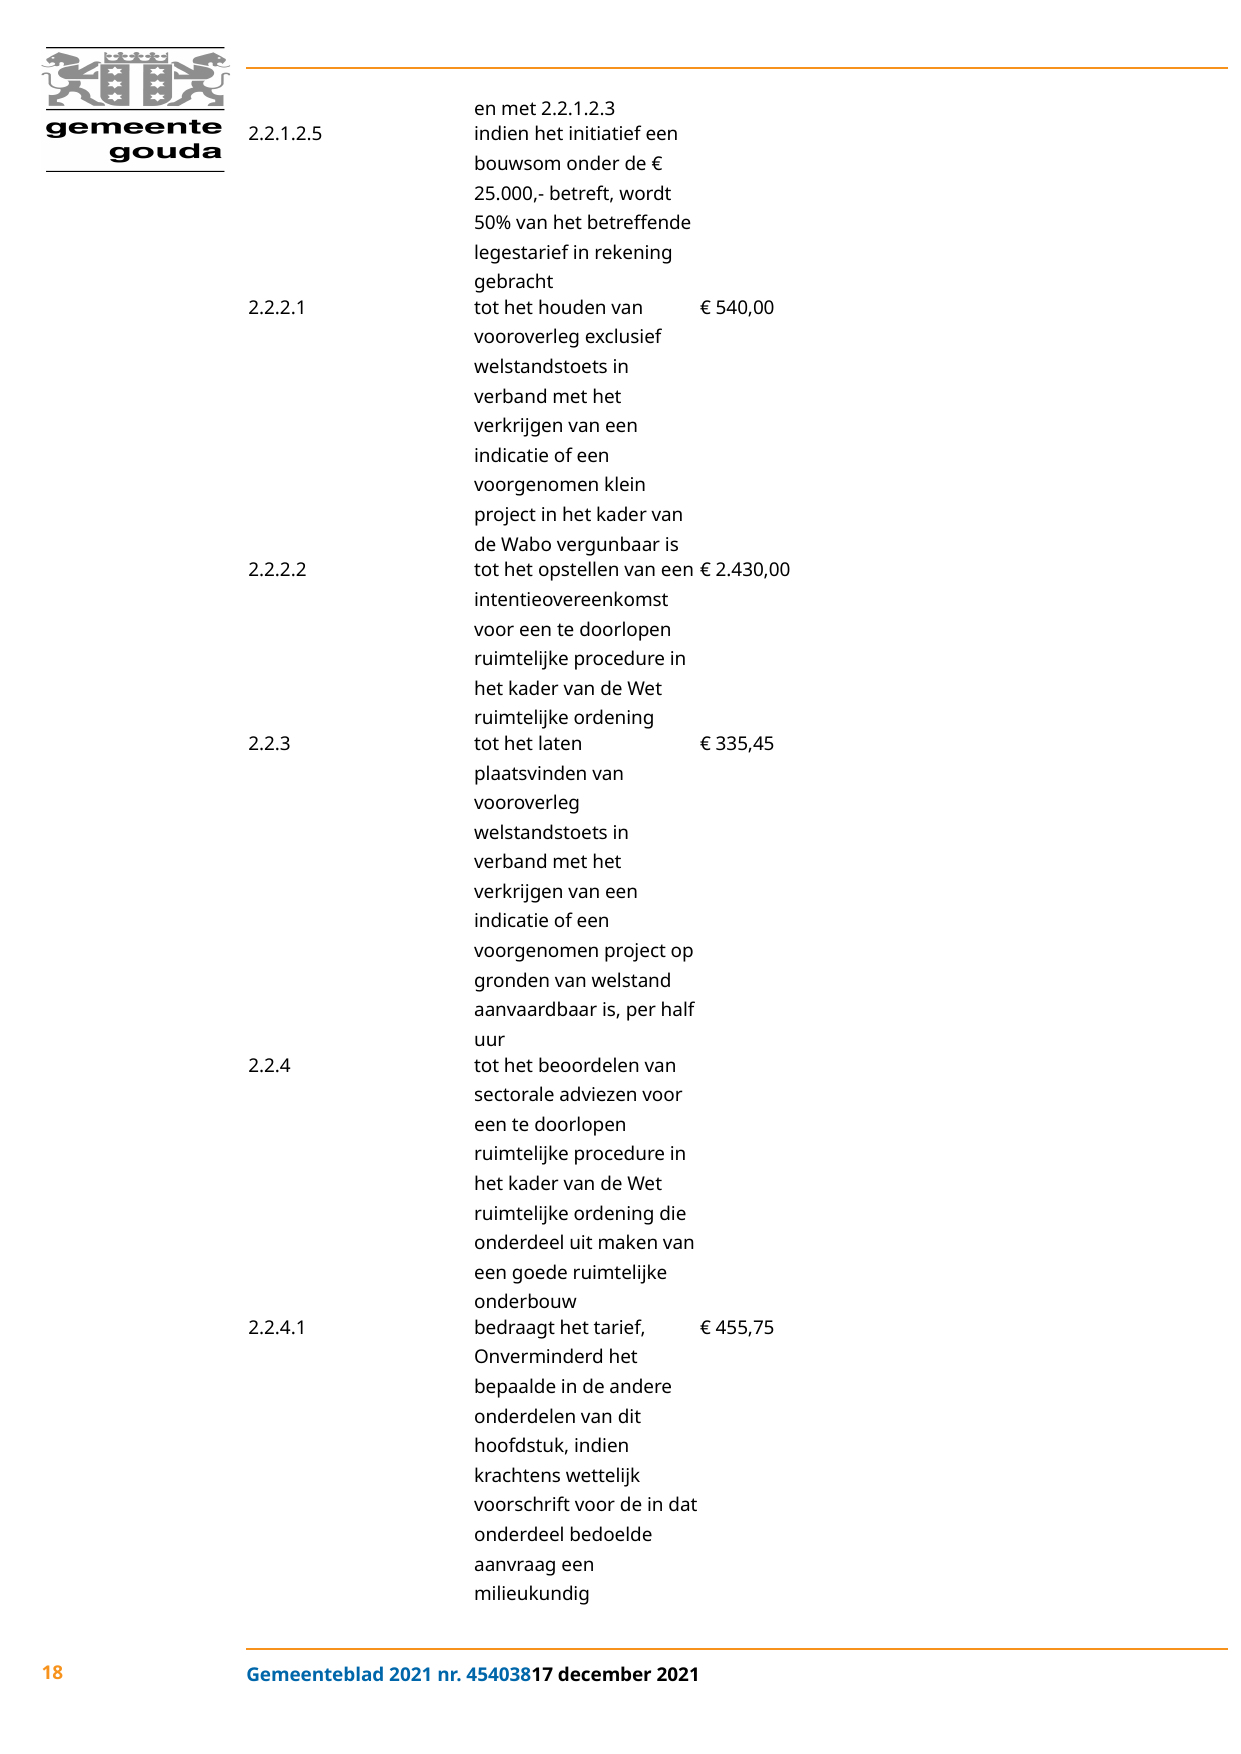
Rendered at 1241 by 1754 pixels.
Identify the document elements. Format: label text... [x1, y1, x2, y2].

table_cell en met 2.2.1.2.3 [474, 95, 700, 121]
table_cell [926, 1052, 1152, 1314]
table_cell € 335,45 [700, 730, 926, 1052]
table_cell € 455,75 [700, 1314, 926, 1606]
table_cell tot het laten plaatsvinden van vooroverleg welstandstoets in verband met het verkrijgen van een indicatie of een voorgenomen project op gronden van welstand aanvaardbaar is, per half uur [474, 730, 700, 1052]
table_cell [926, 557, 1152, 730]
table_cell 2.2.2.2 [248, 557, 474, 730]
table_cell 2.2.3 [248, 730, 474, 1052]
table_cell [248, 95, 474, 121]
table_cell 2.2.2.1 [248, 294, 474, 557]
table_cell tot het opstellen van een intentieovereenkomst voor een te doorlopen ruimtelijke procedure in het kader van de Wet ruimtelijke ordening [474, 557, 700, 730]
table_cell tot het beoordelen van sectorale adviezen voor een te doorlopen ruimtelijke procedure in het kader van de Wet ruimtelijke ordening die onderdeel uit maken van een goede ruimtelijke onderbouw [474, 1052, 700, 1314]
table_cell [926, 95, 1152, 121]
table_cell € 2.430,00 [700, 557, 926, 730]
table_cell [700, 121, 926, 294]
table_cell [926, 730, 1152, 1052]
table_cell 2.2.4 [248, 1052, 474, 1314]
table_cell bedraagt het tarief, Onverminderd het bepaalde in de andere onderdelen van dit hoofdstuk, indien krachtens wettelijk voorschrift voor de in dat onderdeel bedoelde aanvraag een milieukundig [474, 1314, 700, 1606]
table_cell indien het initiatief een bouwsom onder de € 25.000,- betreft, wordt 50% van het betreffende legestarief in rekening gebracht [474, 121, 700, 294]
table_cell 2.2.4.1 [248, 1314, 474, 1606]
table_cell [700, 95, 926, 121]
table_cell [700, 1052, 926, 1314]
table_cell € 540,00 [700, 294, 926, 557]
picture [41, 47, 231, 172]
table_cell 2.2.1.2.5 [248, 121, 474, 294]
table_cell [926, 121, 1152, 294]
table_cell [926, 1314, 1152, 1606]
table_cell tot het houden van vooroverleg exclusief welstandstoets in verband met het verkrijgen van een indicatie of een voorgenomen klein project in het kader van de Wabo vergunbaar is [474, 294, 700, 557]
table_cell [926, 294, 1152, 557]
